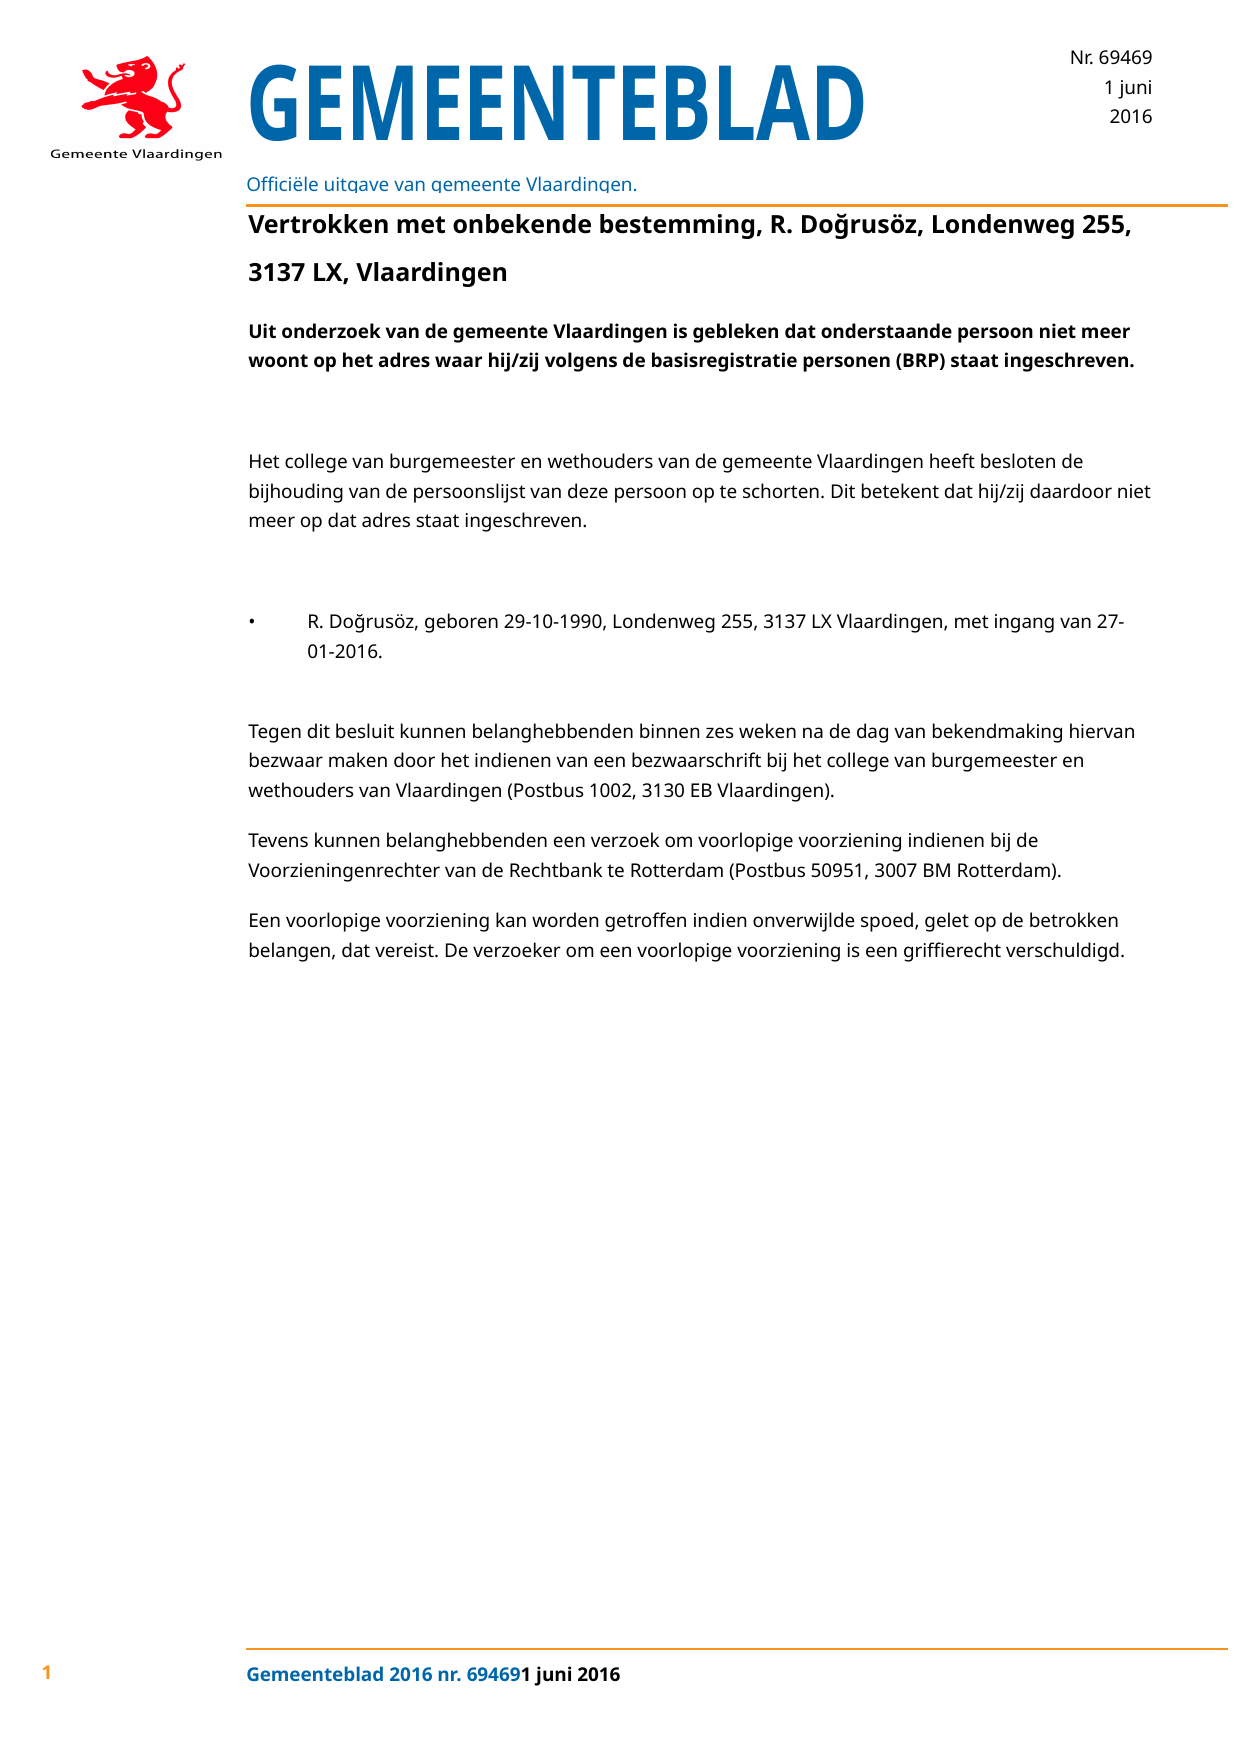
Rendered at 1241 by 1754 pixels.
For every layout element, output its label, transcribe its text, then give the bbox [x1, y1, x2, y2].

list R. Doğrusöz, geboren 29-10-1990, Londenweg 255, 3137 LX Vlaardingen, met ingang van 27-01-2016. [248, 608, 1152, 664]
text Het college van burgemeester en wethouders van de gemeente Vlaardingen heeft besloten de bijhouding van de persoonslijst van deze persoon op te schorten. Dit betekent dat hij/zij daardoor niet meer op dat adres staat ingeschreven. [248, 448, 1152, 533]
text Tegen dit besluit kunnen belanghebbenden binnen zes weken na de dag van bekendmaking hiervan bezwaar maken door het indienen van een bezwaarschrift bij het college van burgemeester en wethouders van Vlaardingen (Postbus 1002, 3130 EB Vlaardingen). [248, 718, 1152, 803]
picture [41, 47, 231, 172]
text Tevens kunnen belanghebbenden een verzoek om voorlopige voorziening indienen bij de Voorzieningenrechter van de Rechtbank te Rotterdam (Postbus 50951, 3007 BM Rotterdam). [248, 827, 1152, 883]
text Uit onderzoek van de gemeente Vlaardingen is gebleken dat onderstaande persoon niet meer woont op het adres waar hij/zij volgens de basisregistratie personen (BRP) staat ingeschreven. [248, 318, 1152, 373]
text Vertrokken met onbekende bestemming, R. Doğrusöz, Londenweg 255, 3137 LX, Vlaardingen [248, 207, 1152, 288]
text Een voorlopige voorziening kan worden getroffen indien onverwijlde spoed, gelet op de betrokken belangen, dat vereist. De verzoeker om een voorlopige voorziening is een griffierecht verschuldigd. [248, 907, 1152, 963]
